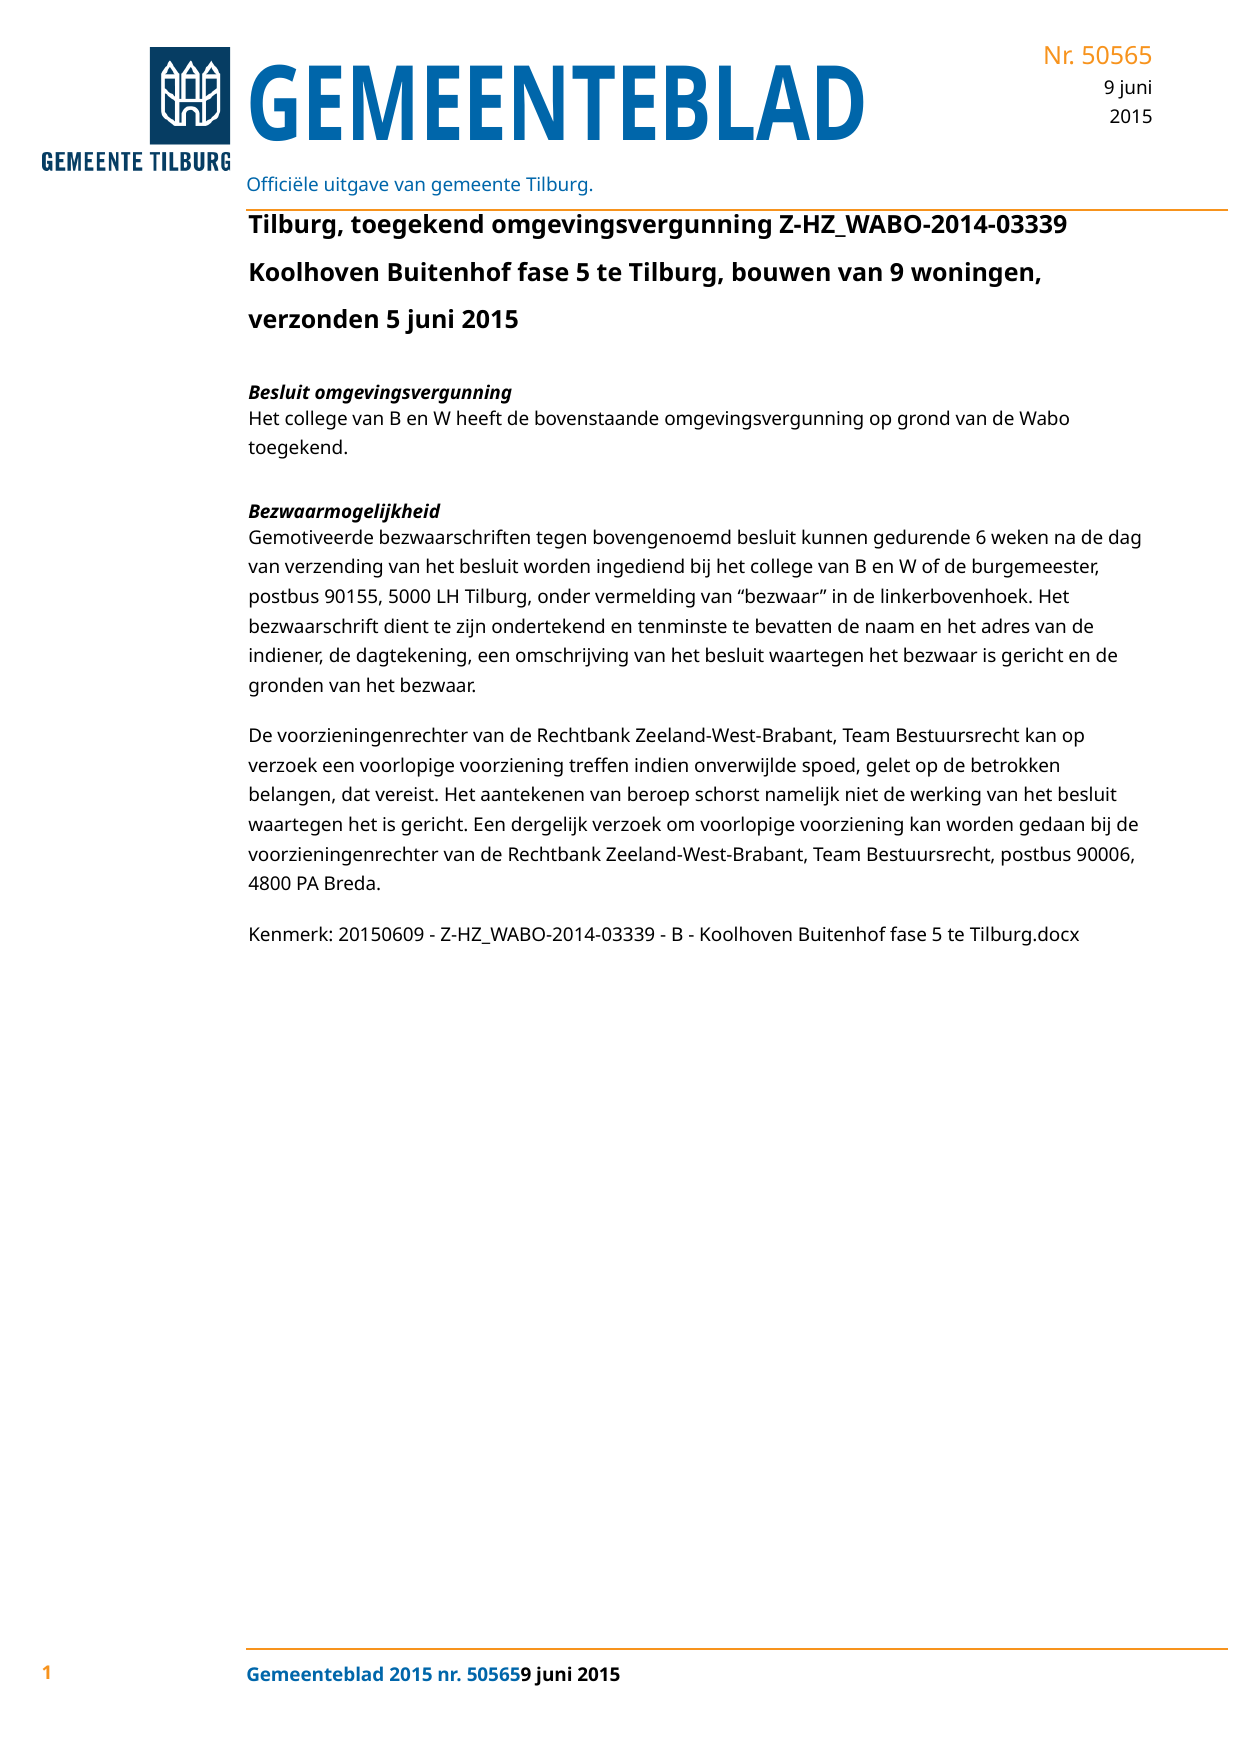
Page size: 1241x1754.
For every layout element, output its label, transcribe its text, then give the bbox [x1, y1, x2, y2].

picture [41, 47, 231, 172]
text Bezwaarmogelijkheid [248, 498, 1152, 524]
text Gemotiveerde bezwaarschriften tegen bovengenoemd besluit kunnen gedurende 6 weken na de dag van verzending van het besluit worden ingediend bij het college van B en W of de burgemeester, postbus 90155, 5000 LH Tilburg, onder vermelding van “bezwaar” in de linkerbovenhoek. Het bezwaarschrift dient te zijn ondertekend en tenminste te bevatten de naam en het adres van de indiener, de dagtekening, een omschrijving van het besluit waartegen het bezwaar is gericht en de gronden van het bezwaar. [248, 524, 1152, 698]
text Het college van B en W heeft de bovenstaande omgevingsvergunning op grond van de Wabo toegekend. [248, 405, 1152, 460]
text Kenmerk: 20150609 - Z-HZ_WABO-2014-03339 - B - Koolhoven Buitenhof fase 5 te Tilburg.docx [248, 921, 1152, 946]
text Besluit omgevingsvergunning [248, 379, 1152, 405]
text Tilburg, toegekend omgevingsvergunning Z-HZ_WABO-2014-03339 Koolhoven Buitenhof fase 5 te Tilburg, bouwen van 9 woningen, verzonden 5 juni 2015 [248, 211, 1152, 336]
text De voorzieningenrechter van de Rechtbank Zeeland-West-Brabant, Team Bestuursrecht kan op verzoek een voorlopige voorziening treffen indien onverwijlde spoed, gelet op de betrokken belangen, dat vereist. Het aantekenen van beroep schorst namelijk niet de werking van het besluit waartegen het is gericht. Een dergelijk verzoek om voorlopige voorziening kan worden gedaan bij de voorzieningenrechter van de Rechtbank Zeeland-West-Brabant, Team Bestuursrecht, postbus 90006, 4800 PA Breda. [248, 722, 1152, 896]
